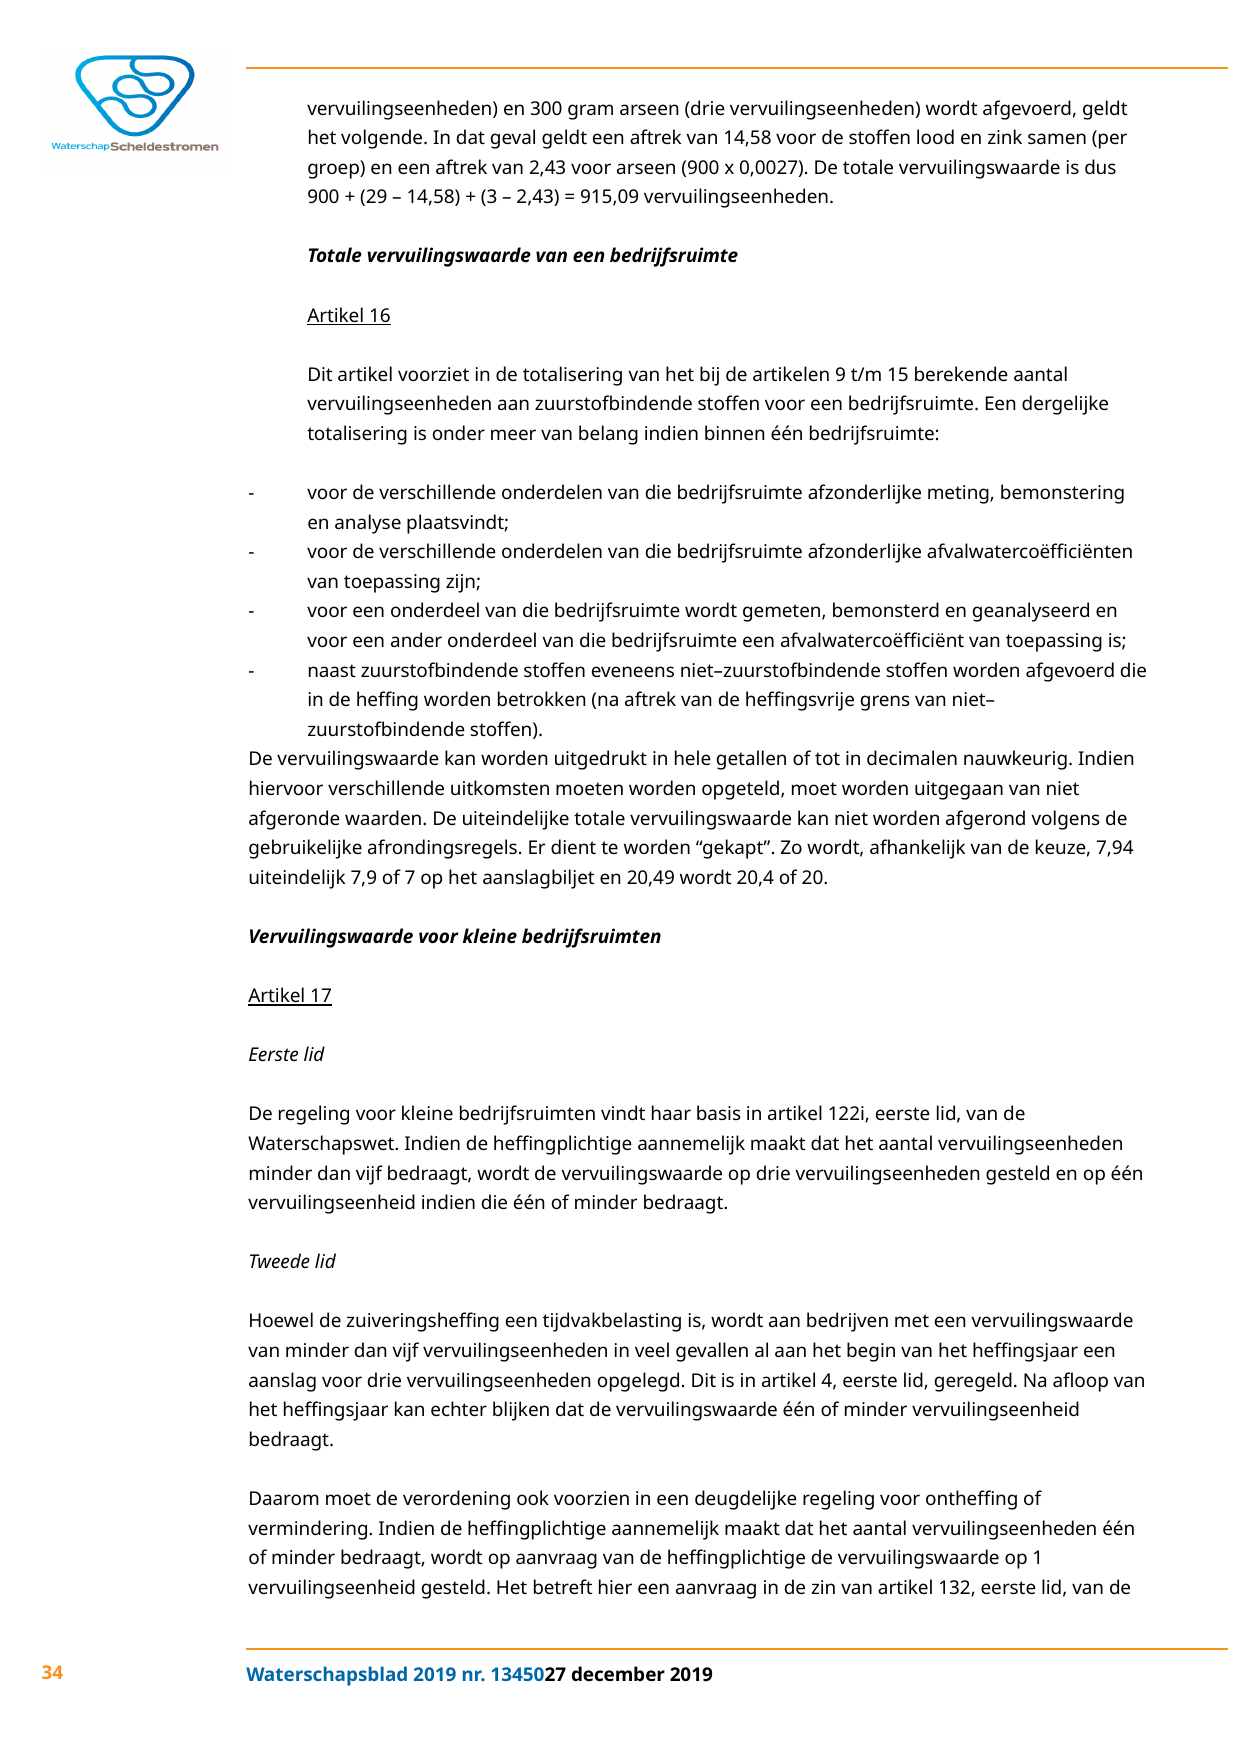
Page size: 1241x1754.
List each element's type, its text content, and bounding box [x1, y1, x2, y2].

list naast zuurstofbindende stoffen eveneens niet–zuurstofbindende stoffen worden afgevoerd die in de heffing worden betrokken (na aftrek van de heffingsvrije grens van niet–zuurstofbindende stoffen). [248, 657, 1152, 742]
list voor de verschillende onderdelen van die bedrijfsruimte afzonderlijke afvalwatercoëfficiënten van toepassing zijn; [248, 538, 1152, 594]
list voor de verschillende onderdelen van die bedrijfsruimte afzonderlijke meting, bemonstering en analyse plaatsvindt; [248, 479, 1152, 535]
text Eerste lid [248, 1041, 1152, 1067]
text Artikel 17 [248, 982, 1152, 1008]
text De vervuilingswaarde kan worden uitgedrukt in hele getallen of tot in decimalen nauwkeurig. Indien hiervoor verschillende uitkomsten moeten worden opgeteld, moet worden uitgegaan van niet afgeronde waarden. De uiteindelijke totale vervuilingswaarde kan niet worden afgerond volgens de gebruikelijke afrondingsregels. Er dient te worden “gekapt”. Zo wordt, afhankelijk van de keuze, 7,94 uiteindelijk 7,9 of 7 op het aanslagbiljet en 20,49 wordt 20,4 of 20. [248, 746, 1152, 890]
list vervuilingseenheden) en 300 gram arseen (drie vervuilingseenheden) wordt afgevoerd, geldt het volgende. In dat geval geldt een aftrek van 14,58 voor de stoffen lood en zink samen (per groep) en een aftrek van 2,43 voor arseen (900 x 0,0027). De totale vervuilingswaarde is dus 900 + (29 – 14,58) + (3 – 2,43) = 915,09 vervuilingseenheden. [248, 95, 1152, 209]
list Artikel 16 [248, 302, 1152, 328]
text Daarom moet de verordening ook voorzien in een deugdelijke regeling voor ontheffing of vermindering. Indien de heffingplichtige aannemelijk maakt dat het aantal vervuilingseenheden één of minder bedraagt, wordt op aanvraag van de heffingplichtige de vervuilingswaarde op 1 vervuilingseenheid gesteld. Het betreft hier een aanvraag in de zin van artikel 132, eerste lid, van de [248, 1485, 1152, 1600]
picture [41, 47, 231, 172]
list Totale vervuilingswaarde van een bedrijfsruimte [248, 243, 1152, 268]
list voor een onderdeel van die bedrijfsruimte wordt gemeten, bemonsterd en geanalyseerd en voor een ander onderdeel van die bedrijfsruimte een afvalwatercoëfficiënt van toepassing is; [248, 598, 1152, 653]
text Tweede lid [248, 1248, 1152, 1274]
text De regeling voor kleine bedrijfsruimten vindt haar basis in artikel 122i, eerste lid, van de Waterschapswet. Indien de heffingplichtige aannemelijk maakt dat het aantal vervuilingseenheden minder dan vijf bedraagt, wordt de vervuilingswaarde op drie vervuilingseenheden gesteld en op één vervuilingseenheid indien die één of minder bedraagt. [248, 1101, 1152, 1215]
text Hoewel de zuiveringsheffing een tijdvakbelasting is, wordt aan bedrijven met een vervuilingswaarde van minder dan vijf vervuilingseenheden in veel gevallen al aan het begin van het heffingsjaar een aanslag voor drie vervuilingseenheden opgelegd. Dit is in artikel 4, eerste lid, geregeld. Na afloop van het heffingsjaar kan echter blijken dat de vervuilingswaarde één of minder vervuilingseenheid bedraagt. [248, 1308, 1152, 1452]
list Dit artikel voorziet in de totalisering van het bij de artikelen 9 t/m 15 berekende aantal vervuilingseenheden aan zuurstofbindende stoffen voor een bedrijfsruimte. Een dergelijke totalisering is onder meer van belang indien binnen één bedrijfsruimte: [248, 361, 1152, 446]
text Vervuilingswaarde voor kleine bedrijfsruimten [248, 923, 1152, 949]
